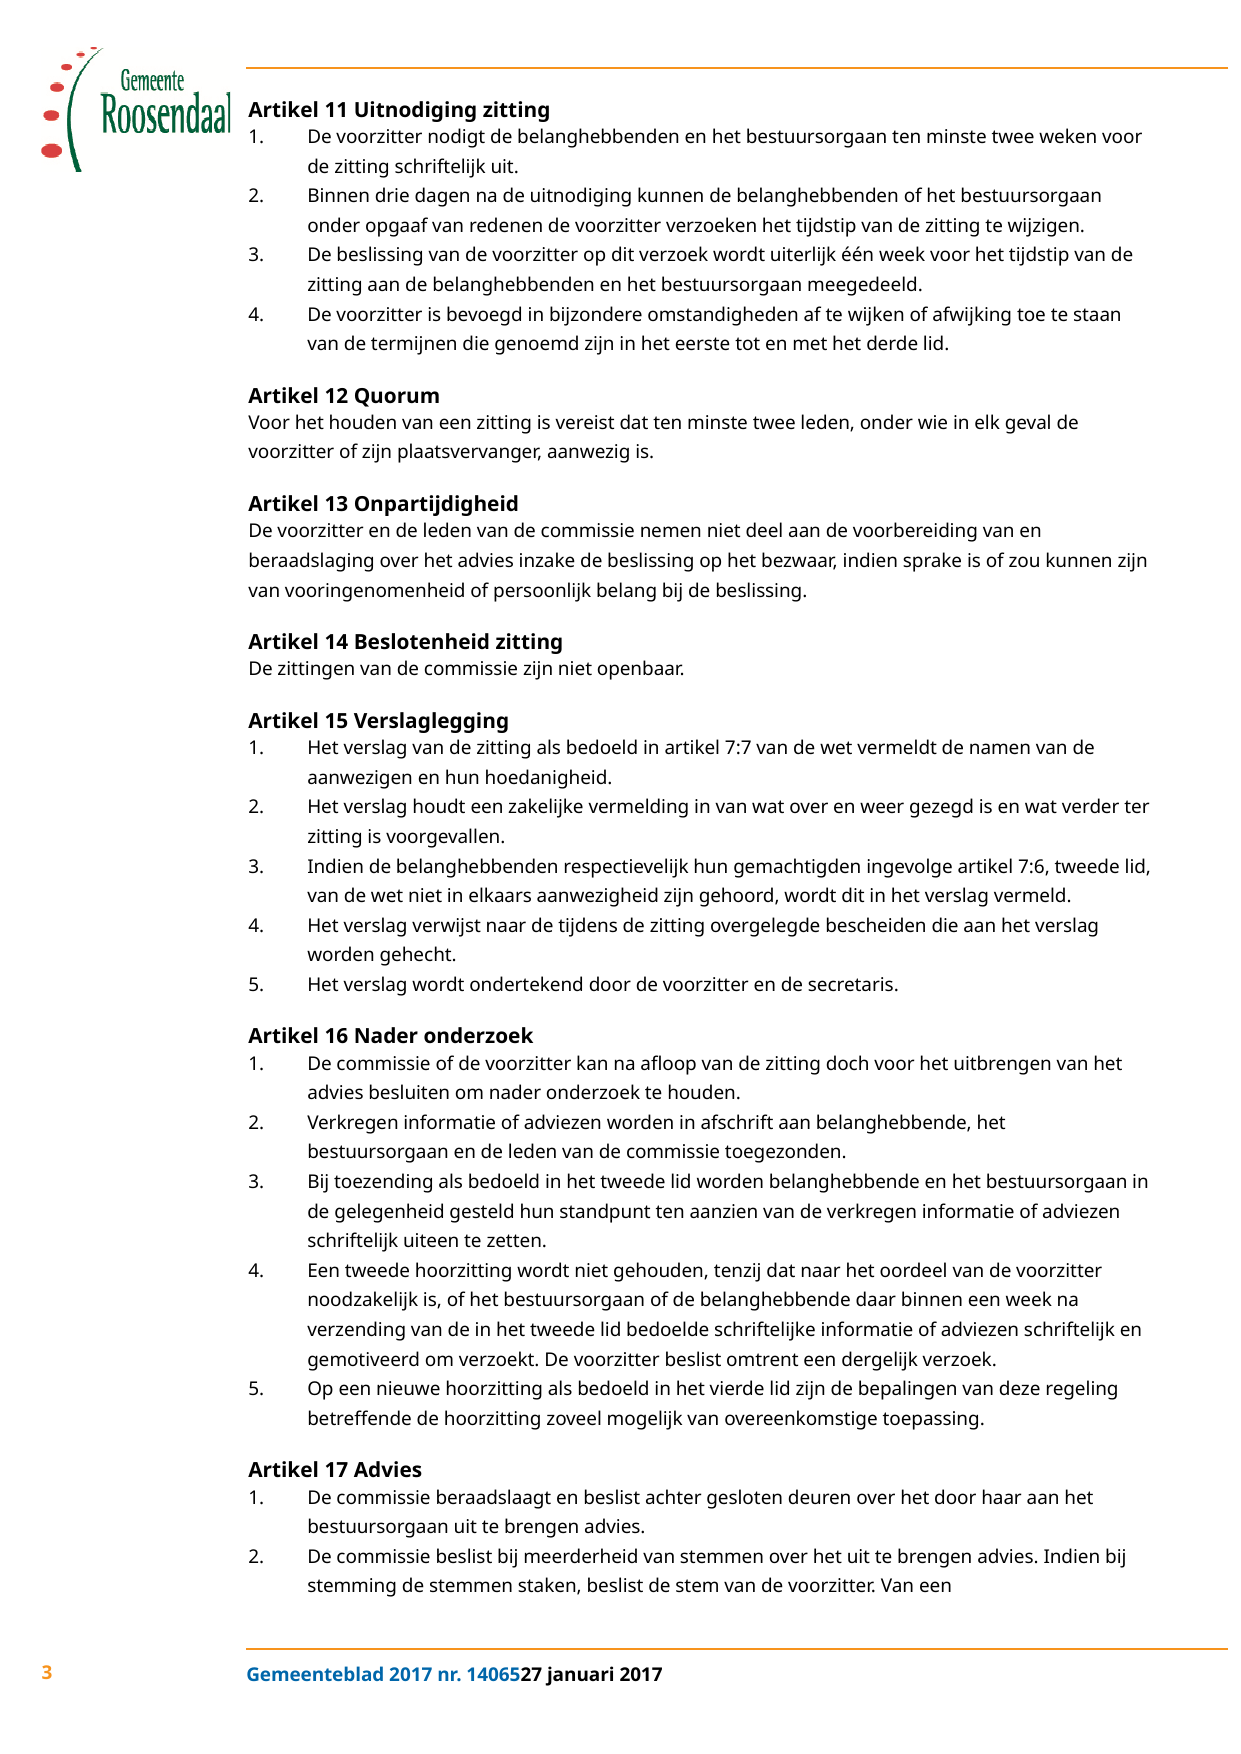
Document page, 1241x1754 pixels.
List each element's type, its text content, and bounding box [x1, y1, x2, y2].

list Een tweede hoorzitting wordt niet gehouden, tenzij dat naar het oordeel van de voorzitter noodzakelijk is, of het bestuursorgaan of de belanghebbende daar binnen een week na verzending van de in het tweede lid bedoelde schriftelijke informatie of adviezen schriftelijk en gemotiveerd om verzoekt. De voorzitter beslist omtrent een dergelijk verzoek. [248, 1257, 1152, 1372]
list Binnen drie dagen na de uitnodiging kunnen de belanghebbenden of het bestuursorgaan onder opgaaf van redenen de voorzitter verzoeken het tijdstip van de zitting te wijzigen. [248, 182, 1152, 238]
text Artikel 14 Beslotenheid zitting [248, 627, 1152, 656]
text Artikel 15 Verslaglegging [248, 706, 1152, 734]
list Het verslag wordt ondertekend door de voorzitter en de secretaris. [248, 971, 1152, 997]
list De commissie of de voorzitter kan na afloop van de zitting doch voor het uitbrengen van het advies besluiten om nader onderzoek te houden. [248, 1050, 1152, 1105]
list Het verslag verwijst naar de tijdens de zitting overgelegde bescheiden die aan het verslag worden gehecht. [248, 912, 1152, 967]
text Artikel 11 Uitnodiging zitting [248, 95, 1152, 123]
list De commissie beslist bij meerderheid van stemmen over het uit te brengen advies. Indien bij stemming de stemmen staken, beslist de stem van de voorzitter. Van een [248, 1543, 1152, 1598]
list Het verslag houdt een zakelijke vermelding in van wat over en weer gezegd is en wat verder ter zitting is voorgevallen. [248, 794, 1152, 849]
list Verkregen informatie of adviezen worden in afschrift aan belanghebbende, het bestuursorgaan en de leden van de commissie toegezonden. [248, 1109, 1152, 1164]
list Indien de belanghebbenden respectievelijk hun gemachtigden ingevolge artikel 7:6, tweede lid, van de wet niet in elkaars aanwezigheid zijn gehoord, wordt dit in het verslag vermeld. [248, 853, 1152, 908]
list De commissie beraadslaagt en beslist achter gesloten deuren over het door haar aan het bestuursorgaan uit te brengen advies. [248, 1484, 1152, 1539]
list De voorzitter is bevoegd in bijzondere omstandigheden af te wijken of afwijking toe te staan van de termijnen die genoemd zijn in het eerste tot en met het derde lid. [248, 301, 1152, 356]
text Voor het houden van een zitting is vereist dat ten minste twee leden, onder wie in elk geval de voorzitter of zijn plaatsvervanger, aanwezig is. [248, 409, 1152, 464]
text Artikel 12 Quorum [248, 381, 1152, 409]
text Artikel 16 Nader onderzoek [248, 1022, 1152, 1050]
text De voorzitter en de leden van de commissie nemen niet deel aan de voorbereiding van en beraadslaging over het advies inzake de beslissing op het bezwaar, indien sprake is of zou kunnen zijn van vooringenomenheid of persoonlijk belang bij de beslissing. [248, 518, 1152, 602]
list Op een nieuwe hoorzitting als bedoeld in het vierde lid zijn de bepalingen van deze regeling betreffende de hoorzitting zoveel mogelijk van overeenkomstige toepassing. [248, 1375, 1152, 1431]
list Bij toezending als bedoeld in het tweede lid worden belanghebbende en het bestuursorgaan in de gelegenheid gesteld hun standpunt ten aanzien van de verkregen informatie of adviezen schriftelijk uiteen te zetten. [248, 1168, 1152, 1253]
list Het verslag van de zitting als bedoeld in artikel 7:7 van de wet vermeldt de namen van de aanwezigen en hun hoedanigheid. [248, 734, 1152, 790]
text Artikel 13 Onpartijdigheid [248, 489, 1152, 518]
list De beslissing van de voorzitter op dit verzoek wordt uiterlijk één week voor het tijdstip van de zitting aan de belanghebbenden en het bestuursorgaan meegedeeld. [248, 242, 1152, 297]
text Artikel 17 Advies [248, 1455, 1152, 1484]
picture [41, 47, 231, 172]
list De voorzitter nodigt de belanghebbenden en het bestuursorgaan ten minste twee weken voor de zitting schriftelijk uit. [248, 123, 1152, 178]
text De zittingen van de commissie zijn niet openbaar. [248, 656, 1152, 681]
